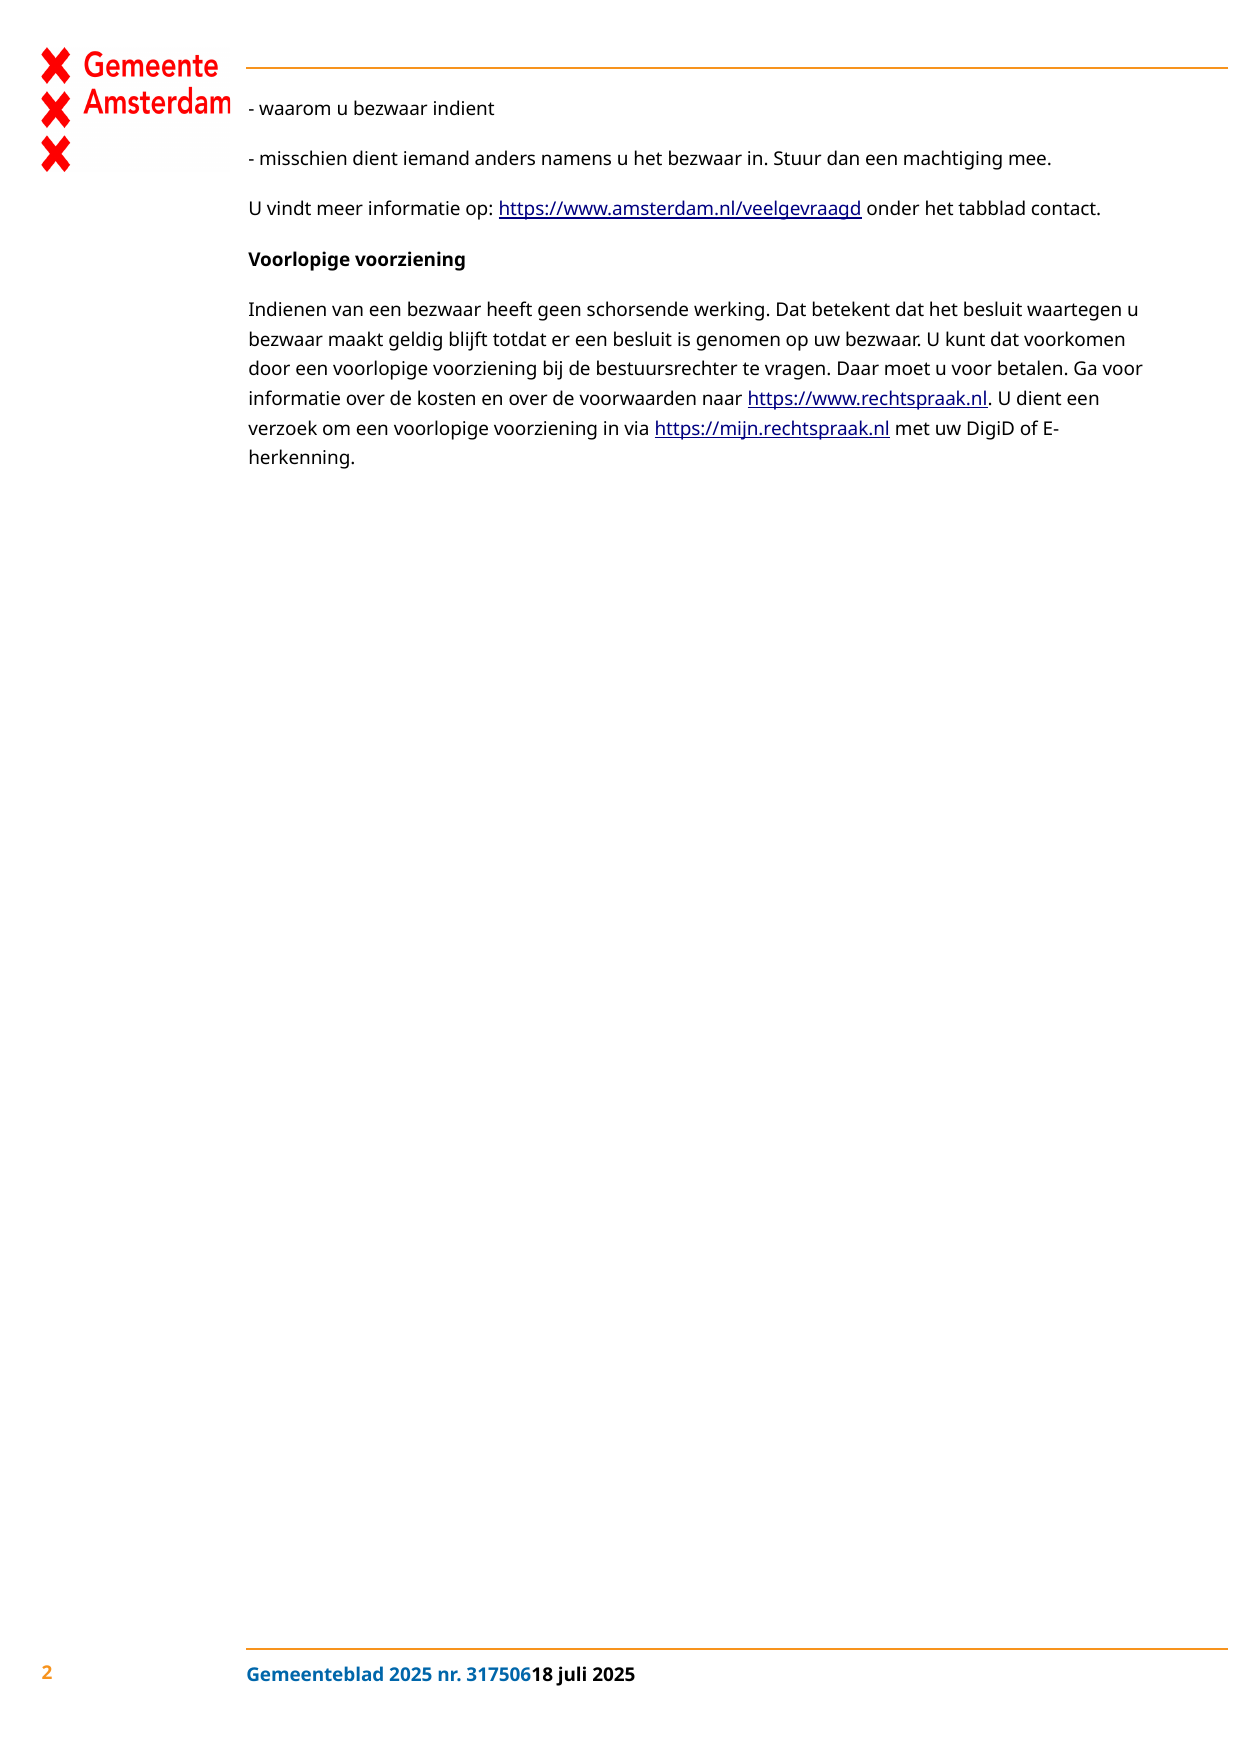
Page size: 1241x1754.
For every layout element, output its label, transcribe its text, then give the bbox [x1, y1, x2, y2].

text - misschien dient iemand anders namens u het bezwaar in. Stuur dan een machtiging mee. [248, 145, 1152, 171]
text Indienen van een bezwaar heeft geen schorsende werking. Dat betekent dat het besluit waartegen u bezwaar maakt geldig blijft totdat er een besluit is genomen op uw bezwaar. U kunt dat voorkomen door een voorlopige voorziening bij de bestuursrechter te vragen. Daar moet u voor betalen. Ga voor informatie over de kosten en over de voorwaarden naar https://www.rechtspraak.nl. U dient een verzoek om een voorlopige voorziening in via https://mijn.rechtspraak.nl met uw DigiD of E-herkenning. [248, 296, 1152, 470]
text - waarom u bezwaar indient [248, 95, 1152, 121]
picture [41, 47, 231, 172]
text U vindt meer informatie op: https://www.amsterdam.nl/veelgevraagd onder het tabblad contact. [248, 196, 1152, 221]
text Voorlopige voorziening [248, 246, 1152, 272]
